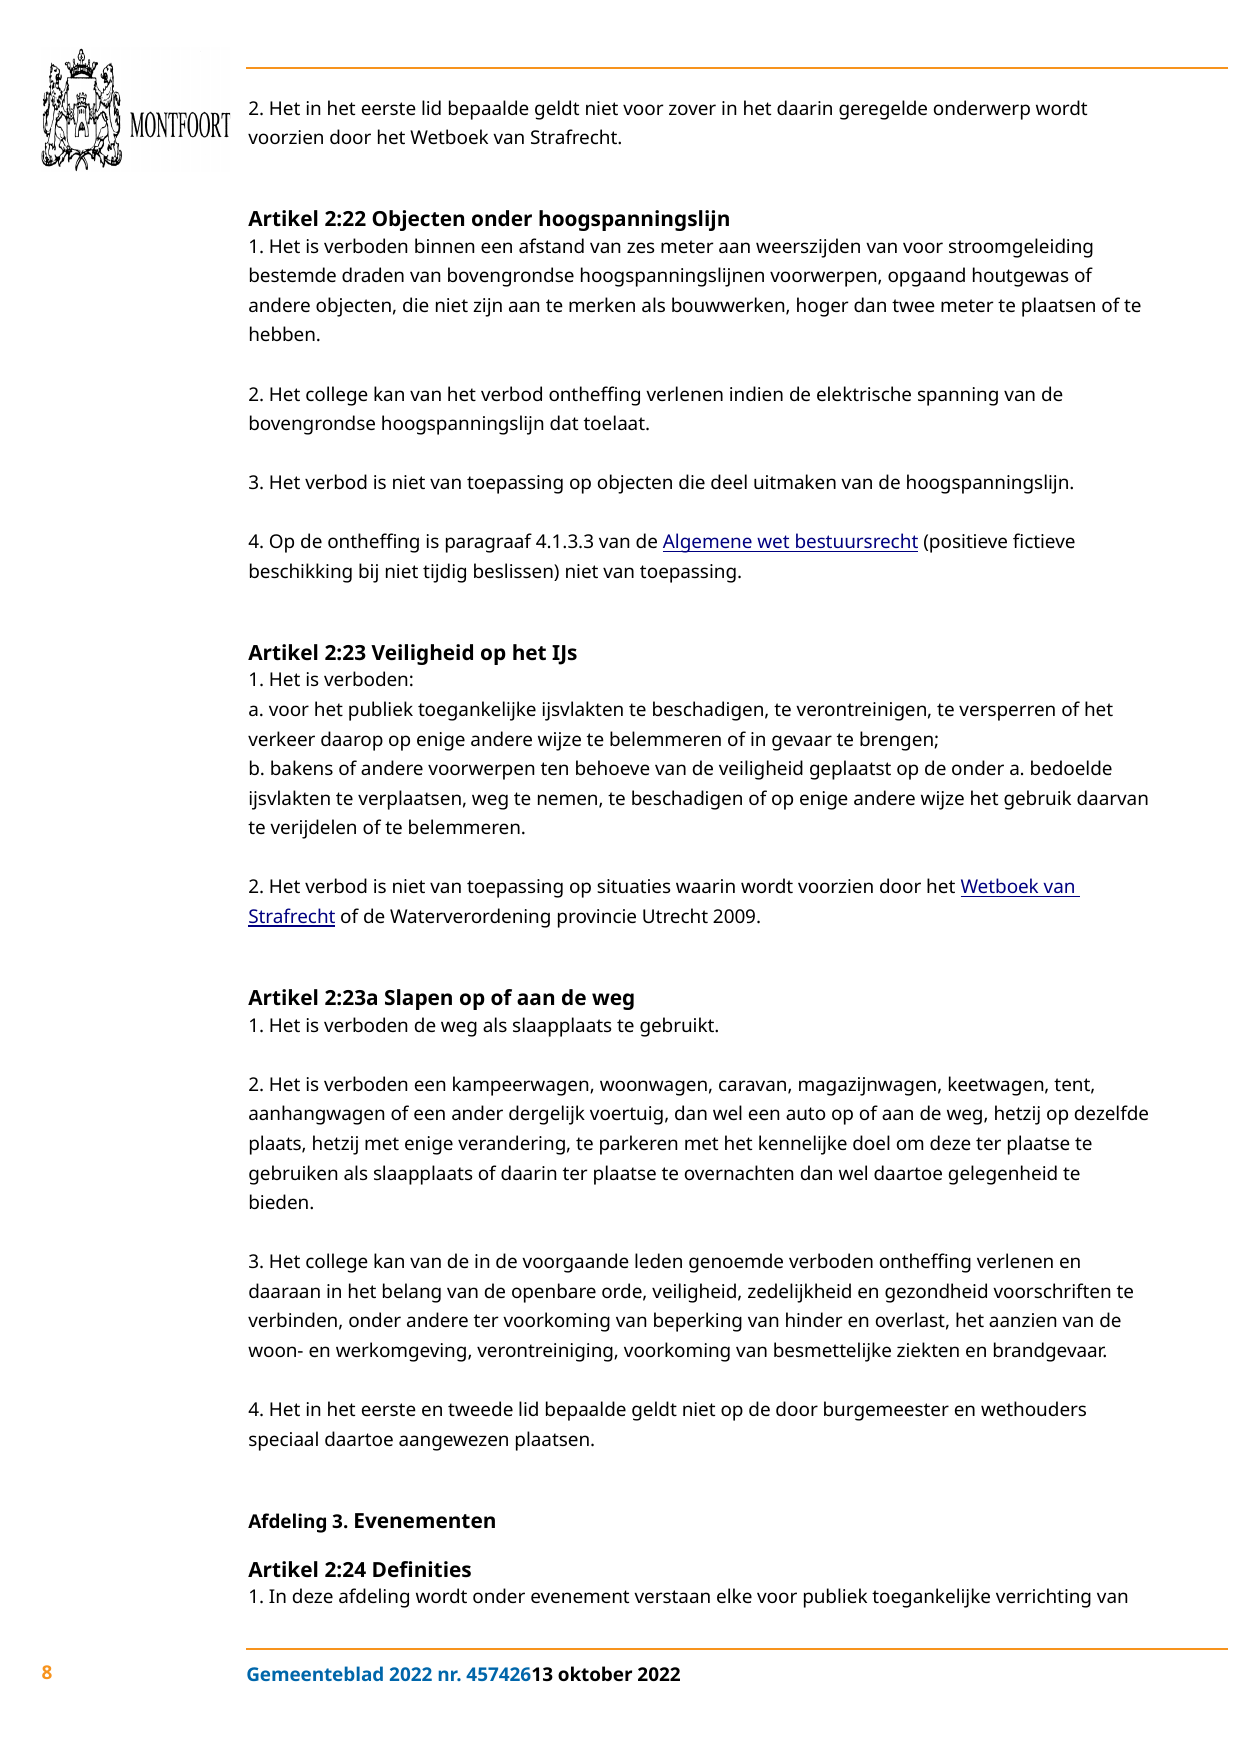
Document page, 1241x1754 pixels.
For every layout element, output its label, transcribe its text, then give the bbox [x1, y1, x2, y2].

text a. voor het publiek toegankelijke ijsvlakten te beschadigen, te verontreinigen, te versperren of het verkeer daarop op enige andere wijze te belemmeren of in gevaar te brengen; [248, 696, 1152, 752]
picture [41, 47, 231, 172]
text Afdeling 3. Evenementen [248, 1506, 1152, 1534]
text 2. Het in het eerste lid bepaalde geldt niet voor zover in het daarin geregelde onderwerp wordt voorzien door het Wetboek van Strafrecht. [248, 95, 1152, 150]
text 3. Het college kan van de in de voorgaande leden genoemde verboden ontheffing verlenen en daaraan in het belang van de openbare orde, veiligheid, zedelijkheid en gezondheid voorschriften te verbinden, onder andere ter voorkoming van beperking van hinder en overlast, het aanzien van de woon- en werkomgeving, verontreiniging, voorkoming van besmettelijke ziekten en brandgevaar. [248, 1248, 1152, 1363]
text Artikel 2:23a Slapen op of aan de weg [248, 983, 1152, 1012]
text b. bakens of andere voorwerpen ten behoeve van de veiligheid geplaatst op de onder a. bedoelde ijsvlakten te verplaatsen, weg te nemen, te beschadigen of op enige andere wijze het gebruik daarvan te verijdelen of te belemmeren. [248, 755, 1152, 840]
text 4. Op de ontheffing is paragraaf 4.1.3.3 van de Algemene wet bestuursrecht (positieve fictieve beschikking bij niet tijdig beslissen) niet van toepassing. [248, 529, 1152, 584]
text 2. Het verbod is niet van toepassing op situaties waarin wordt voorzien door het Wetboek van Strafrecht of de Waterverordening provincie Utrecht 2009. [248, 874, 1152, 929]
text Artikel 2:24 Definities [248, 1555, 1152, 1583]
text 1. In deze afdeling wordt onder evenement verstaan elke voor publiek toegankelijke verrichting van [248, 1583, 1152, 1609]
text 2. Het is verboden een kampeerwagen, woonwagen, caravan, magazijnwagen, keetwagen, tent, aanhangwagen of een ander dergelijk voertuig, dan wel een auto op of aan de weg, hetzij op dezelfde plaats, hetzij met enige verandering, te parkeren met het kennelijke doel om deze ter plaatse te gebruiken als slaapplaats of daarin ter plaatse te overnachten dan wel daartoe gelegenheid te bieden. [248, 1071, 1152, 1215]
text 4. Het in het eerste en tweede lid bepaalde geldt niet op de door burgemeester en wethouders speciaal daartoe aangewezen plaatsen. [248, 1396, 1152, 1452]
text 1. Het is verboden: [248, 667, 1152, 692]
text 1. Het is verboden de weg als slaapplaats te gebruikt. [248, 1012, 1152, 1037]
text Artikel 2:23 Veiligheid op het IJs [248, 638, 1152, 667]
text 3. Het verbod is niet van toepassing op objecten die deel uitmaken van de hoogspanningslijn. [248, 469, 1152, 495]
text 1. Het is verboden binnen een afstand van zes meter aan weerszijden van voor stroomgeleiding bestemde draden van bovengrondse hoogspanningslijnen voorwerpen, opgaand houtgewas of andere objecten, die niet zijn aan te merken als bouwwerken, hoger dan twee meter te plaatsen of te hebben. [248, 233, 1152, 347]
text 2. Het college kan van het verbod ontheffing verlenen indien de elektrische spanning van de bovengrondse hoogspanningslijn dat toelaat. [248, 381, 1152, 436]
text Artikel 2:22 Objecten onder hoogspanningslijn [248, 204, 1152, 233]
